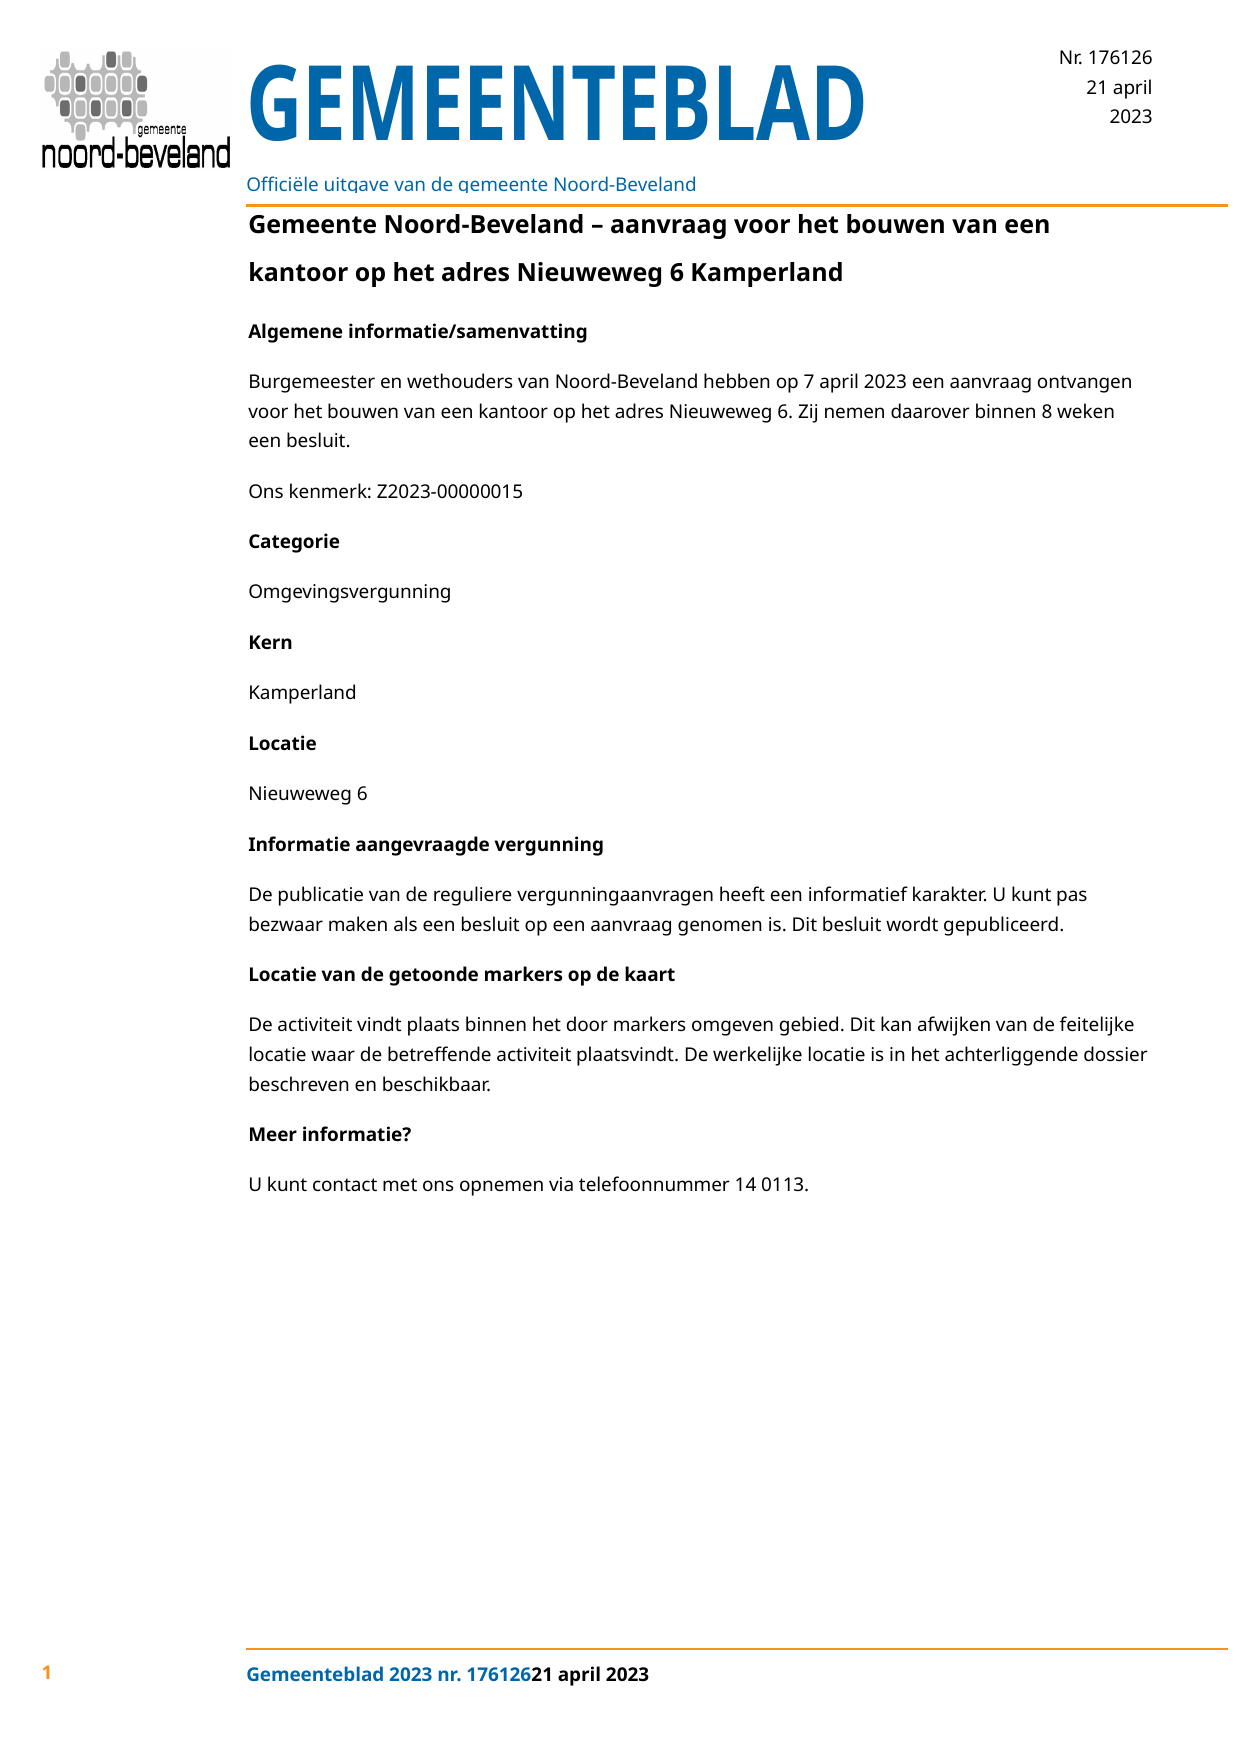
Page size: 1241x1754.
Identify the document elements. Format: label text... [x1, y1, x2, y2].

text Omgevingsvergunning [248, 579, 1152, 604]
text U kunt contact met ons opnemen via telefoonnummer 14 0113. [248, 1172, 1152, 1197]
text Kamperland [248, 679, 1152, 705]
picture [41, 47, 231, 172]
text Locatie [248, 730, 1152, 756]
text Nieuweweg 6 [248, 780, 1152, 806]
text Meer informatie? [248, 1121, 1152, 1147]
text Burgemeester en wethouders van Noord-Beveland hebben op 7 april 2023 een aanvraag ontvangen voor het bouwen van een kantoor op het adres Nieuweweg 6. Zij nemen daarover binnen 8 weken een besluit. [248, 368, 1152, 453]
text Algemene informatie/samenvatting [248, 318, 1152, 344]
text Informatie aangevraagde vergunning [248, 831, 1152, 857]
text Locatie van de getoonde markers op de kaart [248, 961, 1152, 987]
text Kern [248, 629, 1152, 655]
text Ons kenmerk: Z2023-00000015 [248, 478, 1152, 504]
text Categorie [248, 528, 1152, 554]
text Gemeente Noord-Beveland – aanvraag voor het bouwen van een kantoor op het adres Nieuweweg 6 Kamperland [248, 207, 1152, 288]
text De publicatie van de reguliere vergunningaanvragen heeft een informatief karakter. U kunt pas bezwaar maken als een besluit op een aanvraag genomen is. Dit besluit wordt gepubliceerd. [248, 881, 1152, 937]
text De activiteit vindt plaats binnen het door markers omgeven gebied. Dit kan afwijken van de feitelijke locatie waar de betreffende activiteit plaatsvindt. De werkelijke locatie is in het achterliggende dossier beschreven en beschikbaar. [248, 1012, 1152, 1097]
